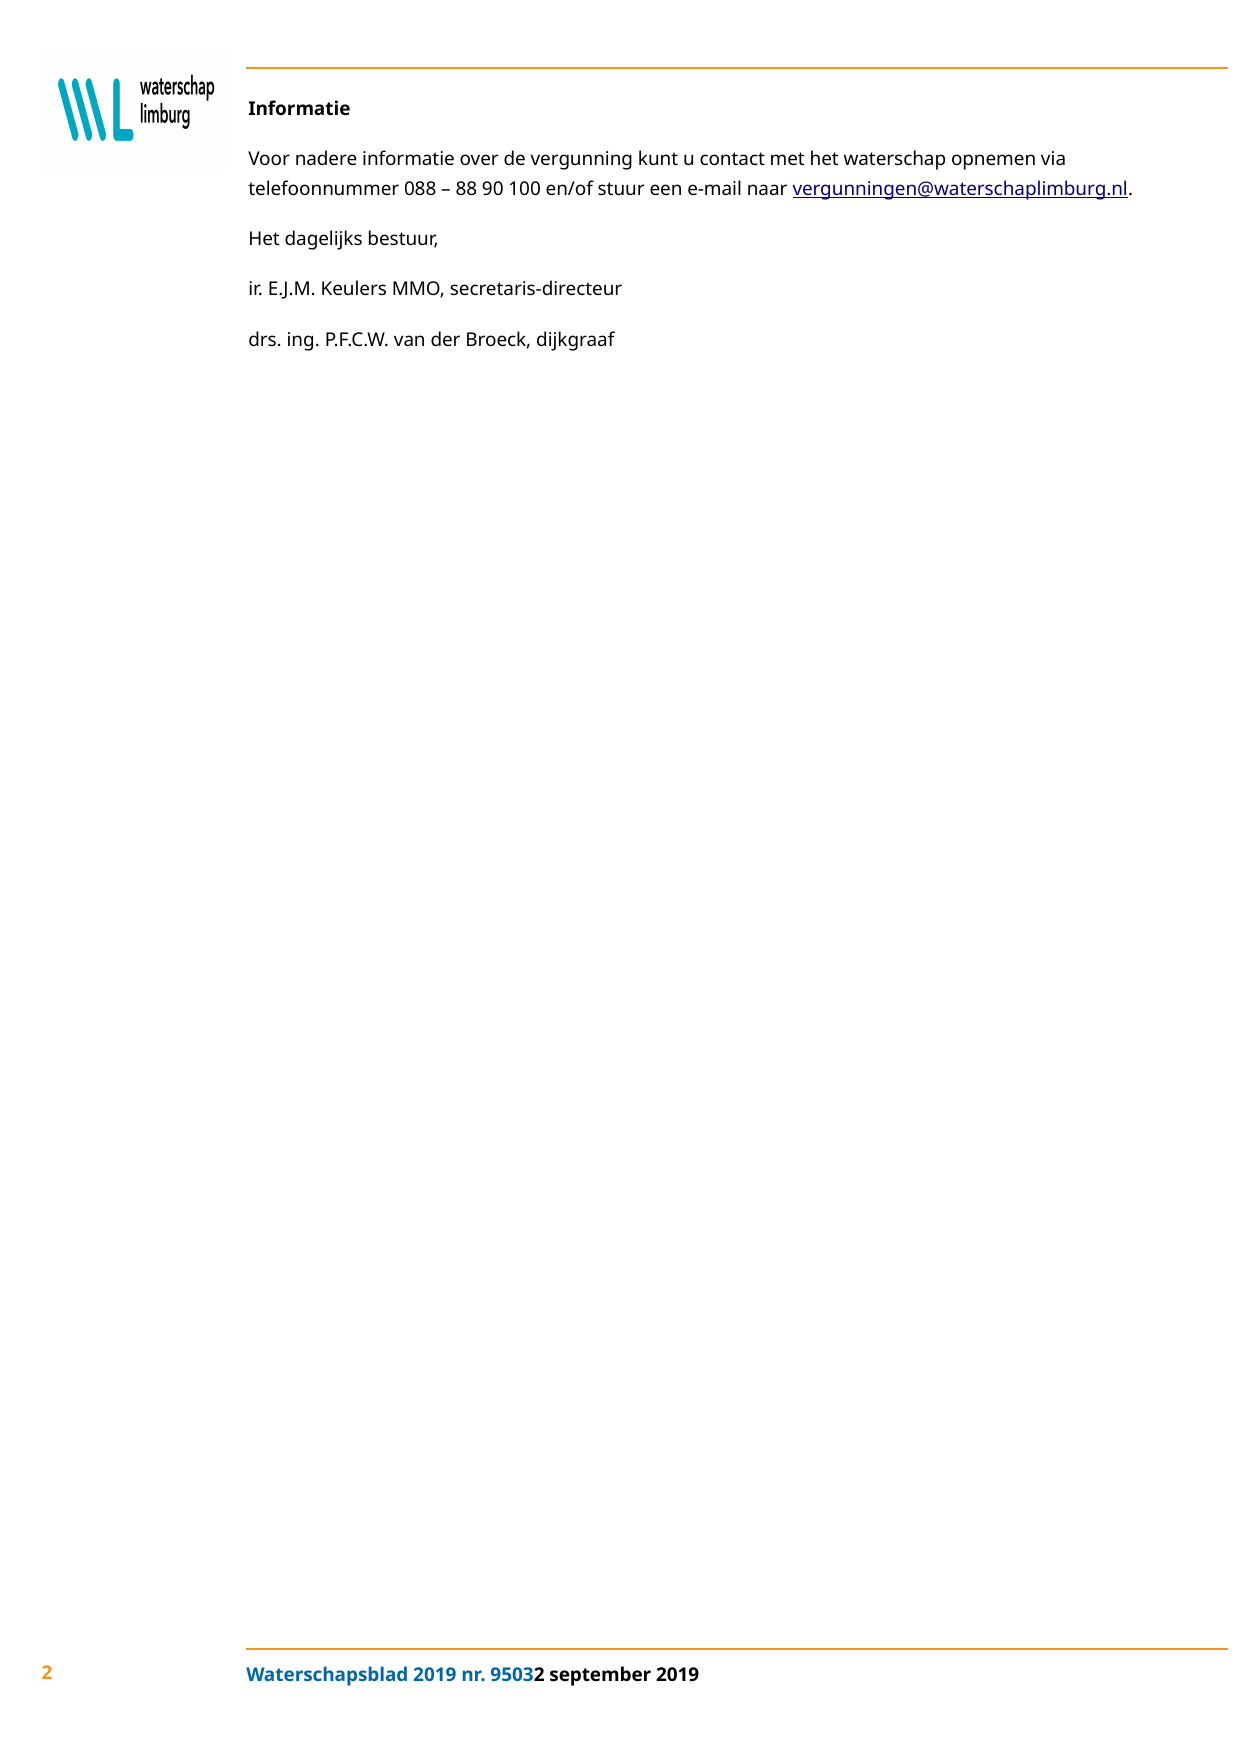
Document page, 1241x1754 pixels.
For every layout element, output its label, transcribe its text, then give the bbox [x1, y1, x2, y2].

picture [41, 47, 231, 172]
text ir. E.J.M. Keulers MMO, secretaris-directeur [248, 276, 1152, 301]
text Het dagelijks bestuur, [248, 225, 1152, 251]
text Informatie [248, 95, 1152, 121]
text Voor nadere informatie over de vergunning kunt u contact met het waterschap opnemen via telefoonnummer 088 – 88 90 100 en/of stuur een e-mail naar vergunningen@waterschaplimburg.nl. [248, 145, 1152, 201]
text drs. ing. P.F.C.W. van der Broeck, dijkgraaf [248, 326, 1152, 352]
